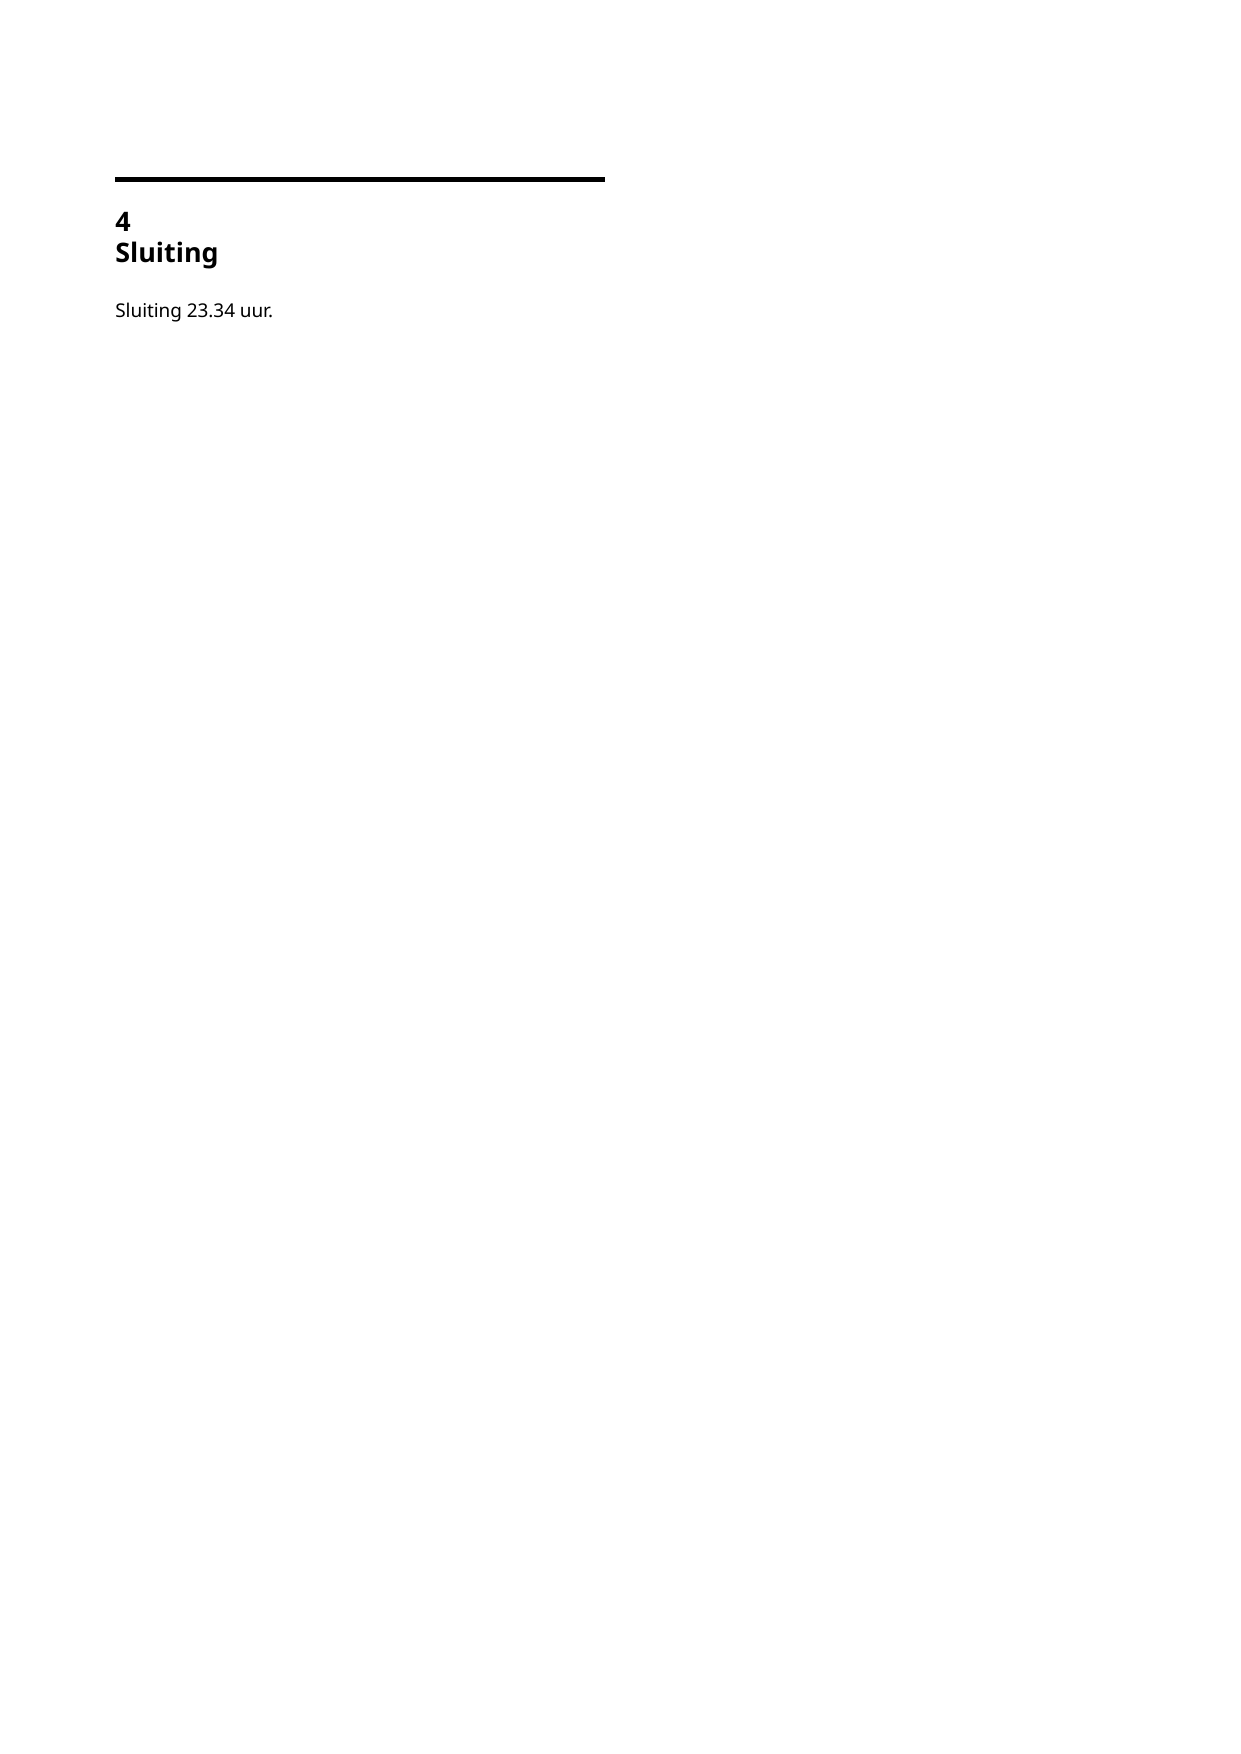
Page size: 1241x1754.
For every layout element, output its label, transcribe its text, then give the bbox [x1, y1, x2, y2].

text 4 [115, 203, 605, 239]
text Sluiting 23.34 uur. [115, 302, 605, 322]
text Sluiting [115, 239, 605, 283]
